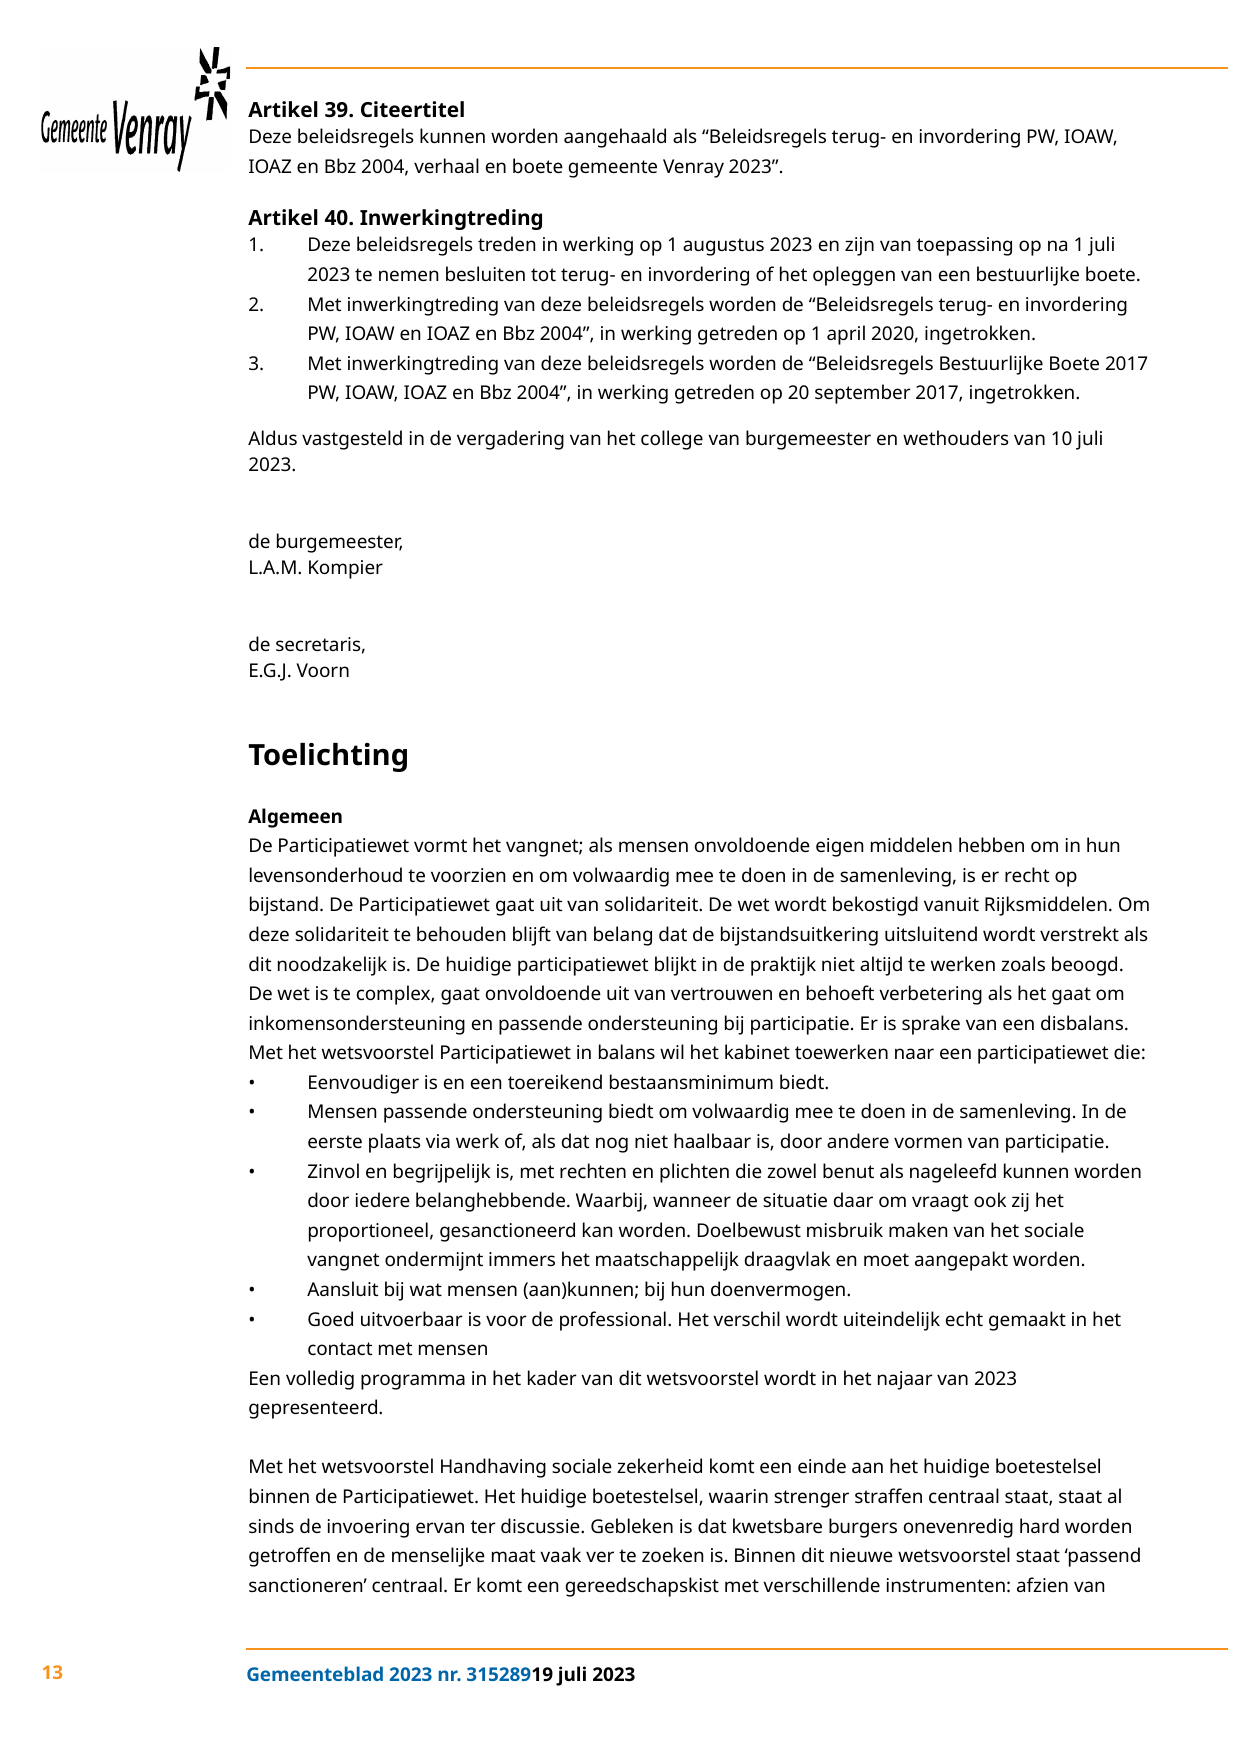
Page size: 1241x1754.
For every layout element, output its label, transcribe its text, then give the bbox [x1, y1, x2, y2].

list Zinvol en begrijpelijk is, met rechten en plichten die zowel benut als nageleefd kunnen worden door iedere belanghebbende. Waarbij, wanneer de situatie daar om vraagt ook zij het proportioneel, gesanctioneerd kan worden. Doelbewust misbruik maken van het sociale vangnet ondermijnt immers het maatschappelijk draagvlak en moet aangepakt worden. [248, 1158, 1152, 1272]
text Algemeen [248, 803, 1152, 828]
list Met inwerkingtreding van deze beleidsregels worden de “Beleidsregels Bestuurlijke Boete 2017 PW, IOAW, IOAZ en Bbz 2004”, in werking getreden op 20 september 2017, ingetrokken. [248, 350, 1152, 405]
text De Participatiewet vormt het vangnet; als mensen onvoldoende eigen middelen hebben om in hun levensonderhoud te voorzien en om volwaardig mee te doen in de samenleving, is er recht op bijstand. De Participatiewet gaat uit van solidariteit. De wet wordt bekostigd vanuit Rijksmiddelen. Om deze solidariteit te behouden blijft van belang dat de bijstandsuitkering uitsluitend wordt verstrekt als dit noodzakelijk is. De huidige participatiewet blijkt in de praktijk niet altijd te werken zoals beoogd. De wet is te complex, gaat onvoldoende uit van vertrouwen en behoeft verbetering als het gaat om inkomensondersteuning en passende ondersteuning bij participatie. Er is sprake van een disbalans. Met het wetsvoorstel Participatiewet in balans wil het kabinet toewerken naar een participatiewet die: [248, 832, 1152, 1065]
text Artikel 39. Citeertitel [248, 95, 1152, 123]
list Eenvoudiger is en een toereikend bestaansminimum biedt. [248, 1069, 1152, 1095]
text E.G.J. Voorn [248, 657, 1152, 682]
picture [41, 47, 231, 172]
list Mensen passende ondersteuning biedt om volwaardig mee te doen in de samenleving. In de eerste plaats via werk of, als dat nog niet haalbaar is, door andere vormen van participatie. [248, 1099, 1152, 1154]
text de burgemeester, [248, 528, 1152, 554]
text Aldus vastgesteld in de vergadering van het college van burgemeester en wethouders van 10 juli 2023. [248, 425, 1152, 477]
text de secretaris, [248, 631, 1152, 657]
text Deze beleidsregels kunnen worden aangehaald als “Beleidsregels terug- en invordering PW, IOAW, IOAZ en Bbz 2004, verhaal en boete gemeente Venray 2023”. [248, 123, 1152, 178]
list Deze beleidsregels treden in werking op 1 augustus 2023 en zijn van toepassing op na 1 juli 2023 te nemen besluiten tot terug- en invordering of het opleggen van een bestuurlijke boete. [248, 232, 1152, 287]
text Toelichting [248, 734, 1152, 774]
text Met het wetsvoorstel Handhaving sociale zekerheid komt een einde aan het huidige boetestelsel binnen de Participatiewet. Het huidige boetestelsel, waarin strenger straffen centraal staat, staat al sinds de invoering ervan ter discussie. Gebleken is dat kwetsbare burgers onevenredig hard worden getroffen en de menselijke maat vaak ver te zoeken is. Binnen dit nieuwe wetsvoorstel staat ‘passend sanctioneren’ centraal. Er komt een gereedschapskist met verschillende instrumenten: afzien van [248, 1454, 1152, 1598]
text L.A.M. Kompier [248, 554, 1152, 579]
list Goed uitvoerbaar is voor de professional. Het verschil wordt uiteindelijk echt gemaakt in het contact met mensen [248, 1306, 1152, 1361]
text Een volledig programma in het kader van dit wetsvoorstel wordt in het najaar van 2023 gepresenteerd. [248, 1365, 1152, 1420]
list Aansluit bij wat mensen (aan)kunnen; bij hun doenvermogen. [248, 1276, 1152, 1302]
text Artikel 40. Inwerkingtreding [248, 203, 1152, 232]
list Met inwerkingtreding van deze beleidsregels worden de “Beleidsregels terug- en invordering PW, IOAW en IOAZ en Bbz 2004”, in werking getreden op 1 april 2020, ingetrokken. [248, 291, 1152, 346]
